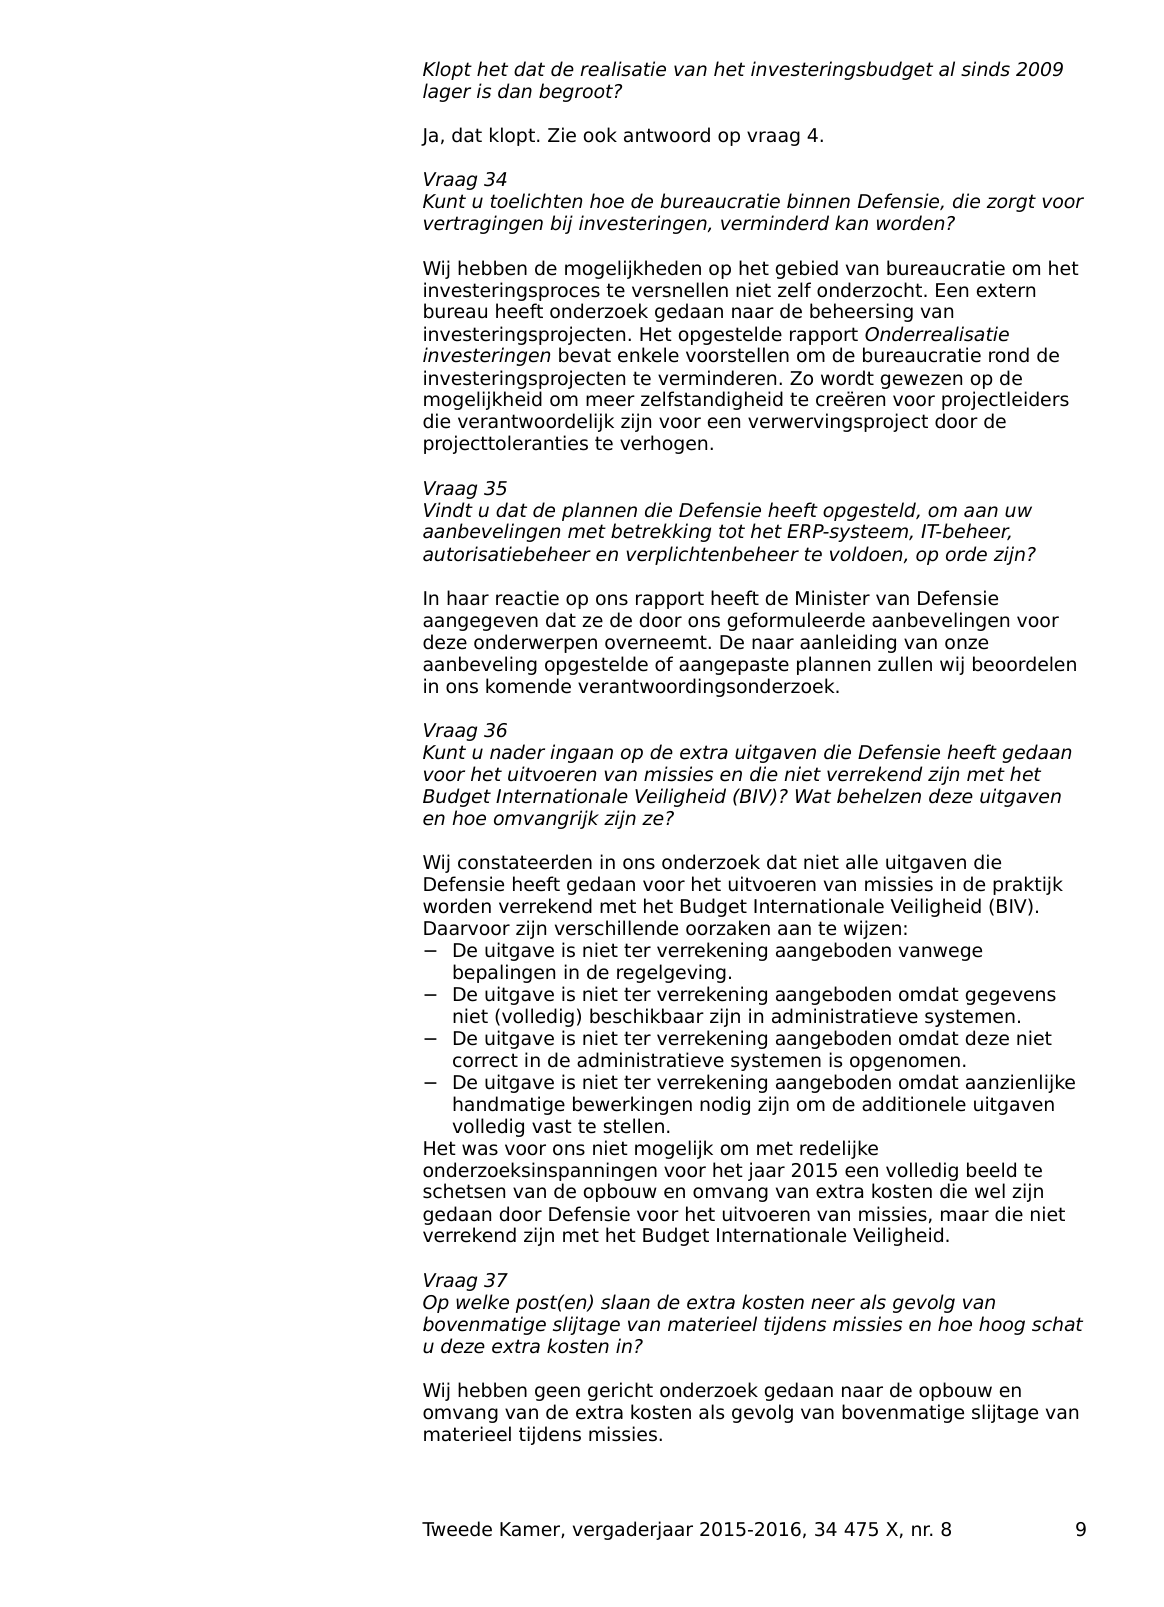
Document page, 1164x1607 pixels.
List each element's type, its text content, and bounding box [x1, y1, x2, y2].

text − De uitgave is niet ter verrekening aangeboden vanwege bepalingen in de regelgeving. [422, 940, 1087, 984]
text Op welke post(en) slaan de extra kosten neer als gevolg van bovenmatige slijtage van materieel tijdens missies en hoe hoog schat u deze extra kosten in? [422, 1292, 1087, 1357]
text Vraag 35 [422, 477, 1087, 499]
text Vraag 36 [422, 720, 1087, 742]
text Vindt u dat de plannen die Defensie heeft opgesteld, om aan uw aanbevelingen met betrekking tot het ERP-systeem, IT-beheer, autorisatiebeheer en verplichtenbeheer te voldoen, op orde zijn? [422, 499, 1087, 565]
text Vraag 37 [422, 1269, 1087, 1292]
text − De uitgave is niet ter verrekening aangeboden omdat deze niet correct in de administratieve systemen is opgenomen. [422, 1028, 1087, 1072]
text Klopt het dat de realisatie van het investeringsbudget al sinds 2009 lager is dan begroot? [422, 59, 1087, 103]
text Vraag 34 [422, 169, 1087, 191]
text Kunt u nader ingaan op de extra uitgaven die Defensie heeft gedaan voor het uitvoeren van missies en die niet verrekend zijn met het Budget Internationale Veiligheid (BIV)? Wat behelzen deze uitgaven en hoe omvangrijk zijn ze? [422, 742, 1087, 829]
text Wij hebben de mogelijkheden op het gebied van bureaucratie om het investeringsproces te versnellen niet zelf onderzocht. Een extern bureau heeft onderzoek gedaan naar de beheersing van investeringsprojecten. Het opgestelde rapport Onderrealisatie investeringen bevat enkele voorstellen om de bureaucratie rond de investeringsprojecten te verminderen. Zo wordt gewezen op de mogelijkheid om meer zelfstandigheid te creëren voor projectleiders die verantwoordelijk zijn voor een verwervingsproject door de projecttoleranties te verhogen. [422, 257, 1087, 455]
text Het was voor ons niet mogelijk om met redelijke onderzoeksinspanningen voor het jaar 2015 een volledig beeld te schetsen van de opbouw en omvang van extra kosten die wel zijn gedaan door Defensie voor het uitvoeren van missies, maar die niet verrekend zijn met het Budget Internationale Veiligheid. [422, 1137, 1087, 1247]
text Wij constateerden in ons onderzoek dat niet alle uitgaven die Defensie heeft gedaan voor het uitvoeren van missies in de praktijk worden verrekend met het Budget Internationale Veiligheid (BIV). Daarvoor zijn verschillende oorzaken aan te wijzen: [422, 852, 1087, 940]
text − De uitgave is niet ter verrekening aangeboden omdat aanzienlijke handmatige bewerkingen nodig zijn om de additionele uitgaven volledig vast te stellen. [422, 1072, 1087, 1137]
text Ja, dat klopt. Zie ook antwoord op vraag 4. [422, 125, 1087, 147]
text − De uitgave is niet ter verrekening aangeboden omdat gegevens niet (volledig) beschikbaar zijn in administratieve systemen. [422, 984, 1087, 1028]
text Wij hebben geen gericht onderzoek gedaan naar de opbouw en omvang van de extra kosten als gevolg van bovenmatige slijtage van materieel tijdens missies. [422, 1380, 1087, 1446]
text In haar reactie op ons rapport heeft de Minister van Defensie aangegeven dat ze de door ons geformuleerde aanbevelingen voor deze onderwerpen overneemt. De naar aanleiding van onze aanbeveling opgestelde of aangepaste plannen zullen wij beoordelen in ons komende verantwoordingsonderzoek. [422, 588, 1087, 697]
text Kunt u toelichten hoe de bureaucratie binnen Defensie, die zorgt voor vertragingen bij investeringen, verminderd kan worden? [422, 191, 1087, 235]
